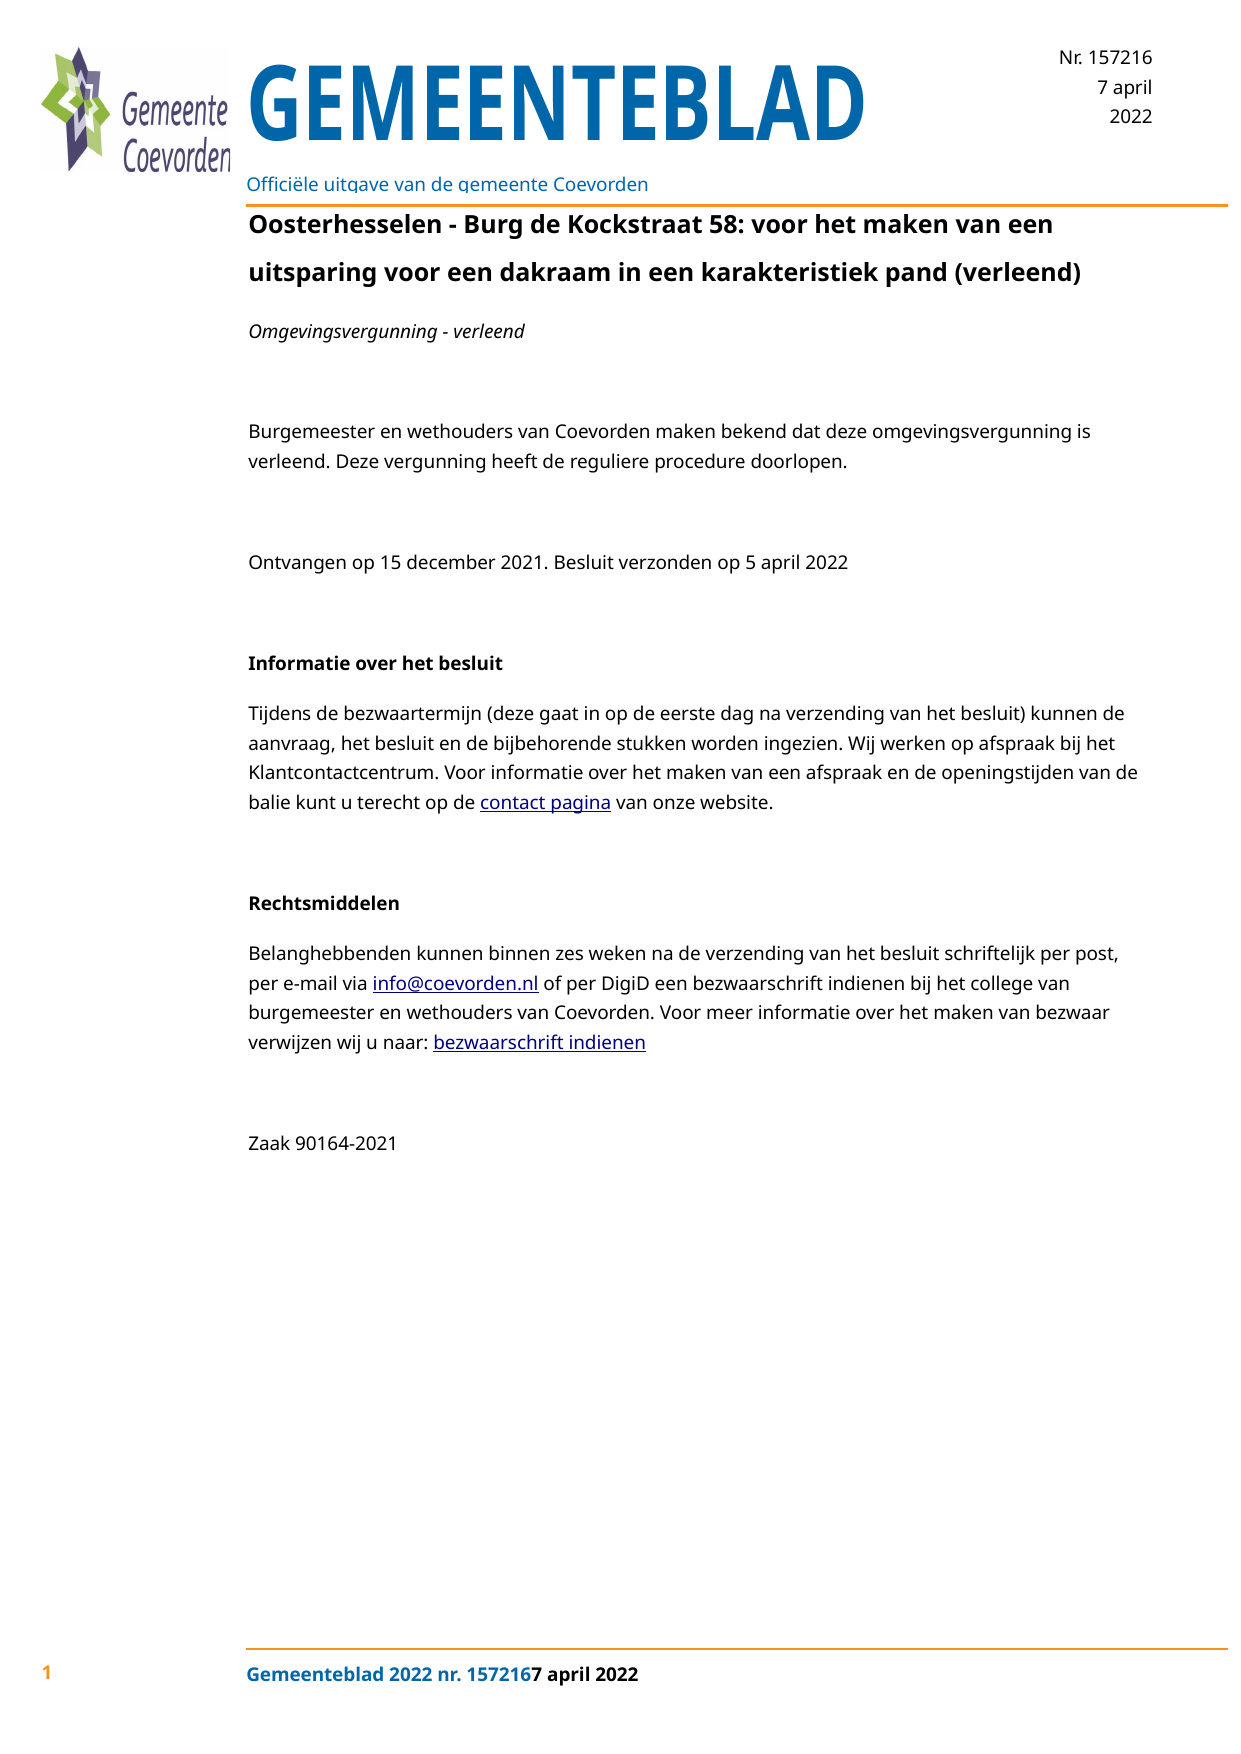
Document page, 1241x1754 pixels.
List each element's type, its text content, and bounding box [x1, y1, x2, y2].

text Tijdens de bezwaartermijn (deze gaat in op de eerste dag na verzending van het besluit) kunnen de aanvraag, het besluit en de bijbehorende stukken worden ingezien. Wij werken op afspraak bij het Klantcontactcentrum. Voor informatie over het maken van een afspraak en de openingstijden van de balie kunt u terecht op de contact pagina van onze website. [248, 700, 1152, 815]
text Oosterhesselen - Burg de Kockstraat 58: voor het maken van een uitsparing voor een dakraam in een karakteristiek pand (verleend) [248, 207, 1152, 288]
text Rechtsmiddelen [248, 890, 1152, 916]
text Burgemeester en wethouders van Coevorden maken bekend dat deze omgevingsvergunning is verleend. Deze vergunning heeft de reguliere procedure doorlopen. [248, 419, 1152, 474]
text Zaak 90164-2021 [248, 1130, 1152, 1156]
text Omgevingsvergunning - verleend [248, 318, 1152, 344]
picture [41, 47, 231, 172]
text Belanghebbenden kunnen binnen zes weken na de verzending van het besluit schriftelijk per post, per e-mail via info@coevorden.nl of per DigiD een bezwaarschrift indienen bij het college van burgemeester en wethouders van Coevorden. Voor meer informatie over het maken van bezwaar verwijzen wij u naar: bezwaarschrift indienen [248, 940, 1152, 1055]
text Ontvangen op 15 december 2021. Besluit verzonden op 5 april 2022 [248, 549, 1152, 575]
text Informatie over het besluit [248, 650, 1152, 676]
